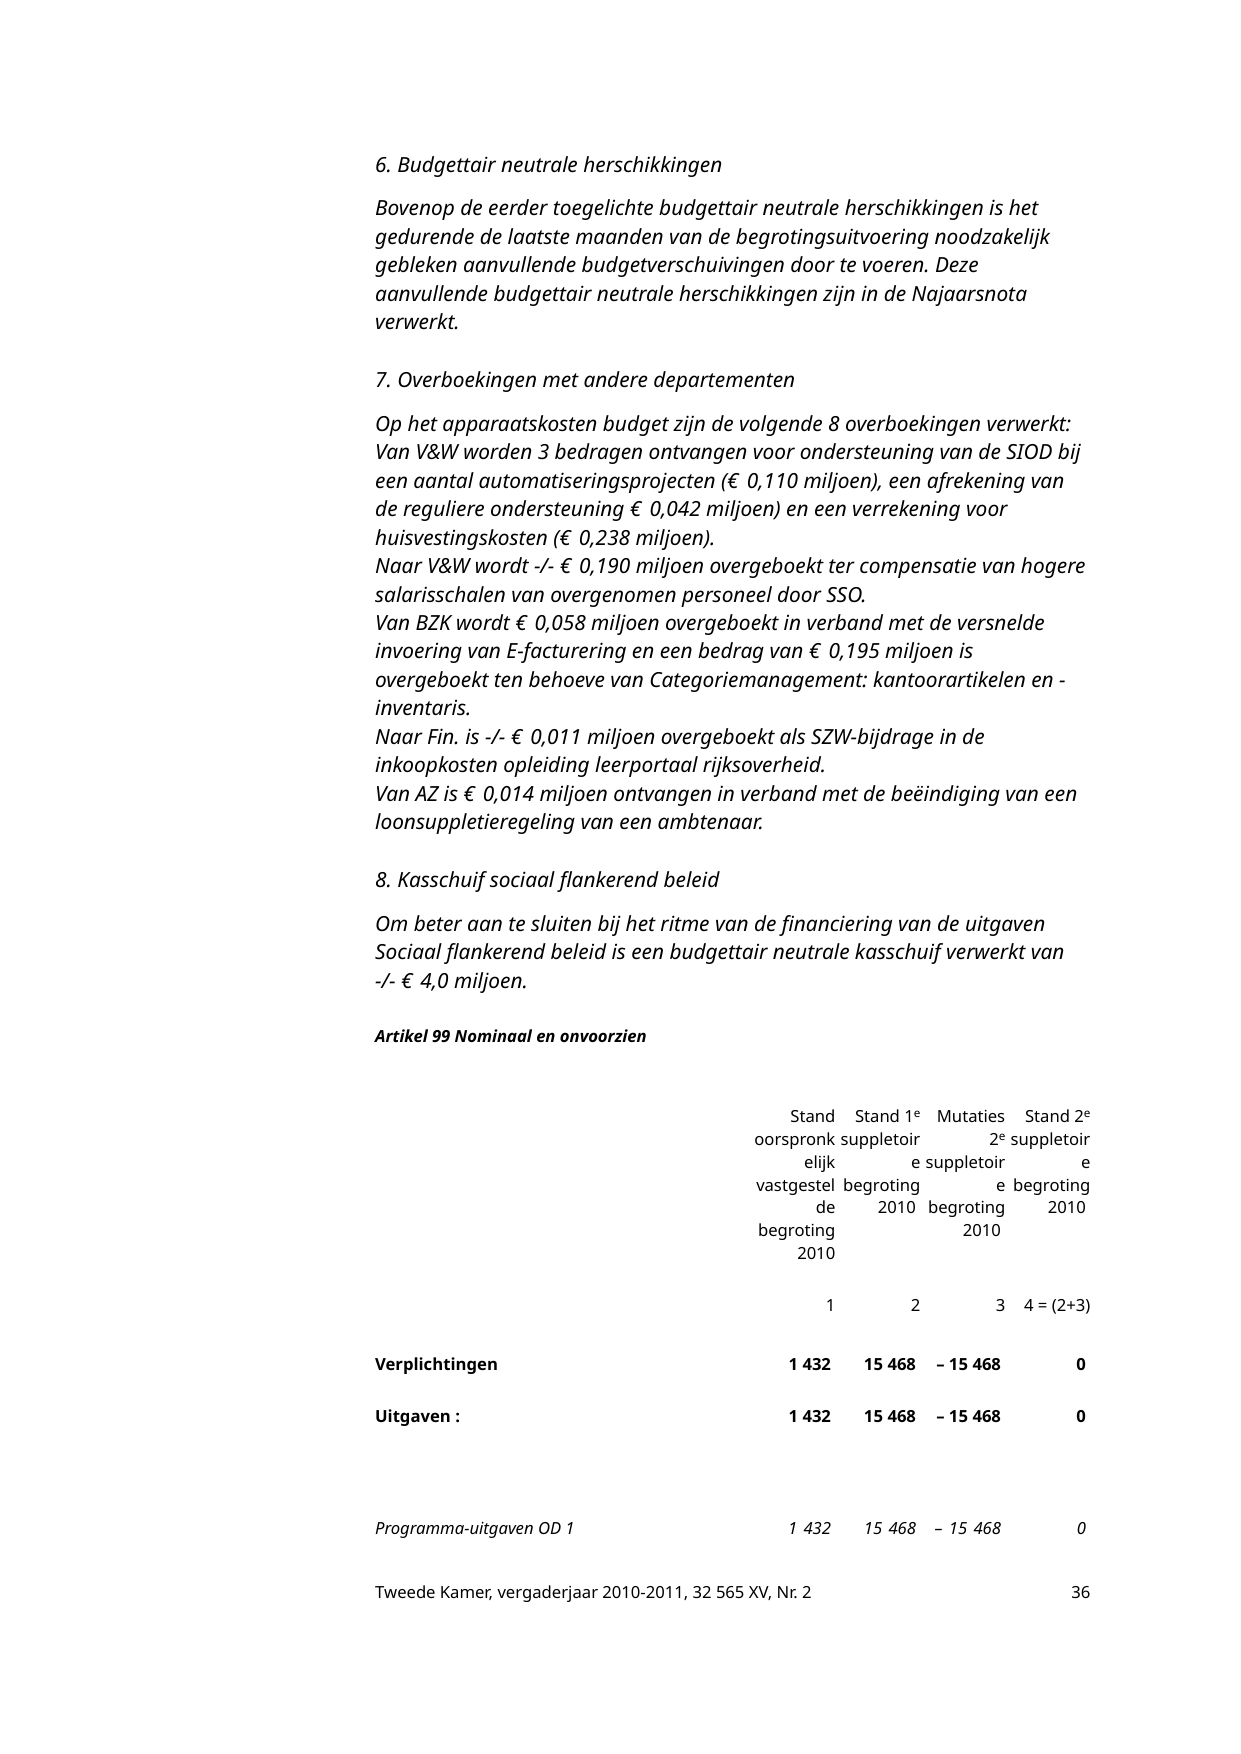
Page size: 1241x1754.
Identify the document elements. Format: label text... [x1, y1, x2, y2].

text Artikel 99 Nominaal en onvoorzien [375, 1024, 1090, 1047]
text Bovenop de eerder toegelichte budgettair neutrale herschikkingen is het gedurende de laatste maanden van de begrotingsuitvoering noodzakelijk gebleken aanvullende budgetverschuivingen door te voeren. Deze aanvullende budgettair neutrale herschikkingen zijn in de Najaarsnota verwerkt. [375, 193, 1090, 336]
table_cell 15 468 [835, 1405, 920, 1458]
table_cell – 15 468 [920, 1405, 1005, 1458]
table_cell 1 432 [750, 1405, 835, 1458]
text 8. Kasschuif sociaal flankerend beleid [375, 866, 1090, 894]
table_cell [1005, 1458, 1090, 1516]
table_cell 1 [750, 1294, 835, 1352]
table_cell Verplichtingen [375, 1353, 750, 1405]
text Van V&W worden 3 bedragen ontvangen voor ondersteuning van de SIOD bij een aantal automatiseringsprojecten (€ 0,110 miljoen), een afrekening van de reguliere ondersteuning € 0,042 miljoen) en een verrekening voor huisvestingskosten (€ 0,238 miljoen). [375, 437, 1090, 551]
table_header Stand oorspronkelijk vastgestelde begroting 2010 [750, 1105, 835, 1294]
table_cell 2 [835, 1294, 920, 1352]
table_cell – 15 468 [920, 1353, 1005, 1405]
table_cell 15 468 [835, 1353, 920, 1405]
table_cell [835, 1458, 920, 1516]
table_cell 4 = (2+3) [1005, 1294, 1090, 1352]
text 6. Budgettair neutrale herschikkingen [375, 150, 1090, 178]
text Op het apparaatskosten budget zijn de volgende 8 overboekingen verwerkt: [375, 409, 1090, 437]
table_cell 1 432 [750, 1516, 835, 1539]
table_header Mutaties 2e suppletoire begroting 2010 [920, 1105, 1005, 1294]
text Van BZK wordt € 0,058 miljoen overgeboekt in verband met de versnelde invoering van E-facturering en een bedrag van € 0,195 miljoen is overgeboekt ten behoeve van Categoriemanagement: kantoorartikelen en -inventaris. [375, 608, 1090, 722]
table_header Stand 1e suppletoire begroting 2010 [835, 1105, 920, 1294]
table_cell [375, 1458, 750, 1516]
text 7. Overboekingen met andere departementen [375, 366, 1090, 394]
table_header Stand 2e suppletoire begroting 2010 [1005, 1105, 1090, 1294]
table_cell [750, 1458, 835, 1516]
text Naar Fin. is -/- € 0,011 miljoen overgeboekt als SZW-bijdrage in de inkoopkosten opleiding leerportaal rijksoverheid. [375, 722, 1090, 779]
table_cell 3 [920, 1294, 1005, 1352]
table_cell 0 [1005, 1353, 1090, 1405]
text Naar V&W wordt -/- € 0,190 miljoen overgeboekt ter compensatie van hogere salarisschalen van overgenomen personeel door SSO. [375, 551, 1090, 608]
table_cell 1 432 [750, 1353, 835, 1405]
table_cell [920, 1458, 1005, 1516]
table_cell 0 [1005, 1516, 1090, 1539]
text Van AZ is € 0,014 miljoen ontvangen in verband met de beëindiging van een loonsuppletieregeling van een ambtenaar. [375, 779, 1090, 836]
table_cell Programma-uitgaven OD 1 [375, 1516, 750, 1539]
table_cell 15 468 [835, 1516, 920, 1539]
table_cell Uitgaven : [375, 1405, 750, 1458]
table_header [375, 1105, 750, 1294]
table_cell 0 [1005, 1405, 1090, 1458]
table_cell [375, 1294, 750, 1352]
table_cell – 15 468 [920, 1516, 1005, 1539]
text Om beter aan te sluiten bij het ritme van de financiering van de uitgaven Sociaal flankerend beleid is een budgettair neutrale kasschuif verwerkt van -/- € 4,0 miljoen. [375, 909, 1090, 994]
